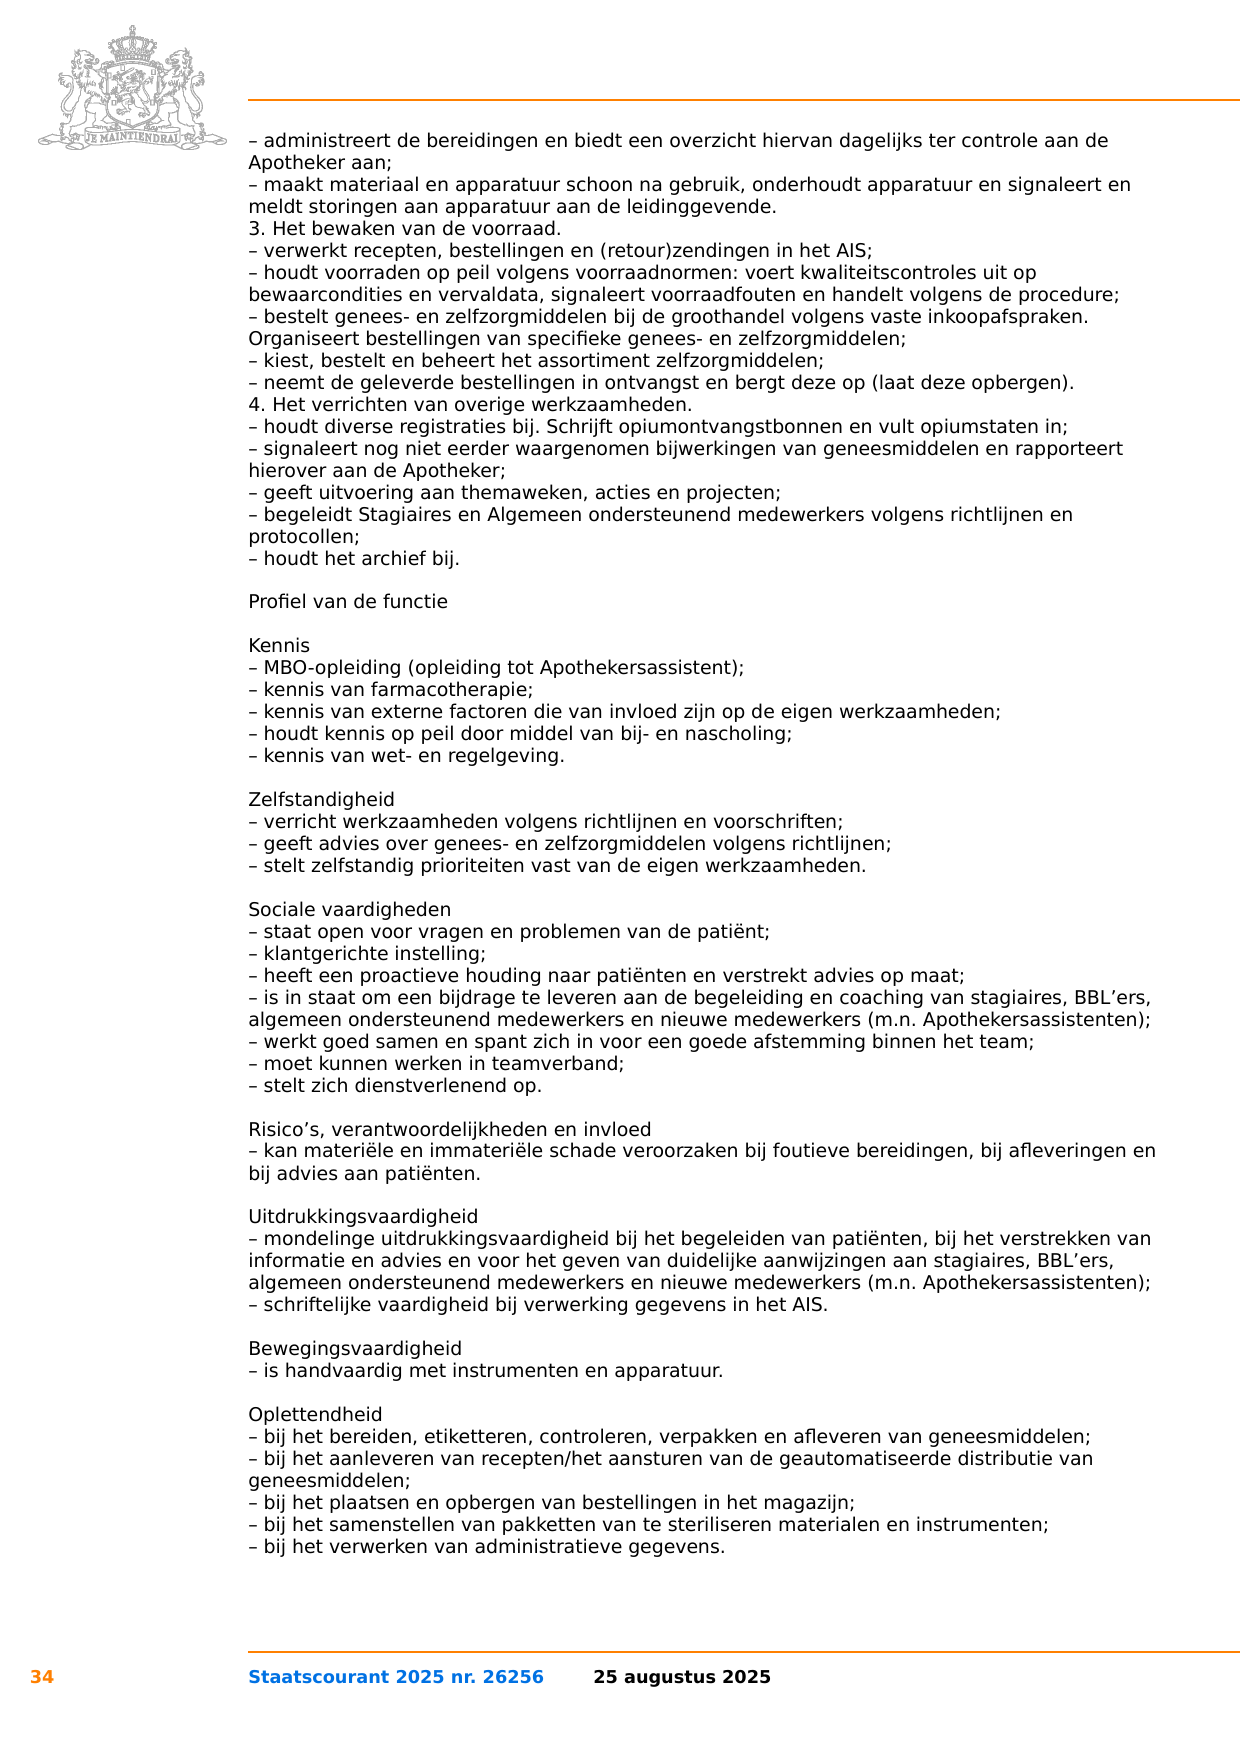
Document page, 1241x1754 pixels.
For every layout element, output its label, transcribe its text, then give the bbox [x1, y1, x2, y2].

text – maakt materiaal en apparatuur schoon na gebruik, onderhoudt apparatuur en signaleert en meldt storingen aan apparatuur aan de leidinggevende. [248, 174, 1163, 218]
text – is handvaardig met instrumenten en apparatuur. [248, 1360, 1163, 1382]
text – klantgerichte instelling; [248, 943, 1163, 965]
text – kiest, bestelt en beheert het assortiment zelfzorgmiddelen; [248, 350, 1163, 372]
text – kan materiële en immateriële schade veroorzaken bij foutieve bereidingen, bij afleveringen en bij advies aan patiënten. [248, 1140, 1163, 1184]
text – kennis van externe factoren die van invloed zijn op de eigen werkzaamheden; [248, 701, 1163, 723]
text 4. Het verrichten van overige werkzaamheden. [248, 394, 1163, 416]
text – schriftelijke vaardigheid bij verwerking gegevens in het AIS. [248, 1294, 1163, 1316]
text – neemt de geleverde bestellingen in ontvangst en bergt deze op (laat deze opbergen). [248, 372, 1163, 394]
text – stelt zich dienstverlenend op. [248, 1074, 1163, 1097]
text – is in staat om een bijdrage te leveren aan de begeleiding en coaching van stagiaires, BBL’ers, algemeen ondersteunend medewerkers en nieuwe medewerkers (m.n. Apothekersassistenten); [248, 987, 1163, 1031]
subtitle Profiel van de functie [248, 591, 1163, 613]
text – houdt kennis op peil door middel van bij- en nascholing; [248, 723, 1163, 745]
text – signaleert nog niet eerder waargenomen bijwerkingen van geneesmiddelen en rapporteert hierover aan de Apotheker; [248, 438, 1163, 482]
text – houdt voorraden op peil volgens voorraadnormen: voert kwaliteitscontroles uit op bewaarcondities en vervaldata, signaleert voorraadfouten en handelt volgens de procedure; [248, 262, 1163, 306]
text – verwerkt recepten, bestellingen en (retour)zendingen in het AIS; [248, 240, 1163, 262]
text – mondelinge uitdrukkingsvaardigheid bij het begeleiden van patiënten, bij het verstrekken van informatie en advies en voor het geven van duidelijke aanwijzingen aan stagiaires, BBL’ers, algemeen ondersteunend medewerkers en nieuwe medewerkers (m.n. Apothekersassistenten); [248, 1228, 1163, 1294]
text – houdt het archief bij. [248, 547, 1163, 569]
text – bij het plaatsen en opbergen van bestellingen in het magazijn; [248, 1492, 1163, 1514]
picture [38, 25, 227, 150]
text Organiseert bestellingen van specifieke genees- en zelfzorgmiddelen; [248, 328, 1163, 350]
text 3. Het bewaken van de voorraad. [248, 218, 1163, 240]
text – bij het verwerken van administratieve gegevens. [248, 1536, 1163, 1558]
text – bij het samenstellen van pakketten van te steriliseren materialen en instrumenten; [248, 1514, 1163, 1536]
text – houdt diverse registraties bij. Schrijft opiumontvangstbonnen en vult opiumstaten in; [248, 416, 1163, 438]
text – bij het aanleveren van recepten/het aansturen van de geautomatiseerde distributie van geneesmiddelen; [248, 1448, 1163, 1492]
text – geeft advies over genees- en zelfzorgmiddelen volgens richtlijnen; [248, 833, 1163, 855]
subtitle Zelfstandigheid [248, 789, 1163, 811]
text – werkt goed samen en spant zich in voor een goede afstemming binnen het team; [248, 1031, 1163, 1053]
text – administreert de bereidingen en biedt een overzicht hiervan dagelijks ter controle aan de Apotheker aan; [248, 130, 1163, 174]
text – kennis van farmacotherapie; [248, 679, 1163, 701]
subtitle Oplettendheid [248, 1404, 1163, 1426]
subtitle Bewegingsvaardigheid [248, 1338, 1163, 1360]
subtitle Sociale vaardigheden [248, 899, 1163, 921]
text – begeleidt Stagiaires en Algemeen ondersteunend medewerkers volgens richtlijnen en protocollen; [248, 503, 1163, 547]
text – MBO-opleiding (opleiding tot Apothekersassistent); [248, 657, 1163, 679]
text – stelt zelfstandig prioriteiten vast van de eigen werkzaamheden. [248, 855, 1163, 877]
subtitle Risico’s, verantwoordelijkheden en invloed [248, 1118, 1163, 1140]
text – geeft uitvoering aan themaweken, acties en projecten; [248, 482, 1163, 503]
subtitle Kennis [248, 635, 1163, 657]
text – heeft een proactieve houding naar patiënten en verstrekt advies op maat; [248, 965, 1163, 987]
text – kennis van wet- en regelgeving. [248, 745, 1163, 767]
subtitle Uitdrukkingsvaardigheid [248, 1206, 1163, 1228]
text – bij het bereiden, etiketteren, controleren, verpakken en afleveren van geneesmiddelen; [248, 1426, 1163, 1448]
text – bestelt genees- en zelfzorgmiddelen bij de groothandel volgens vaste inkoopafspraken. [248, 306, 1163, 328]
text – moet kunnen werken in teamverband; [248, 1053, 1163, 1074]
text – staat open voor vragen en problemen van de patiënt; [248, 921, 1163, 943]
text – verricht werkzaamheden volgens richtlijnen en voorschriften; [248, 811, 1163, 833]
